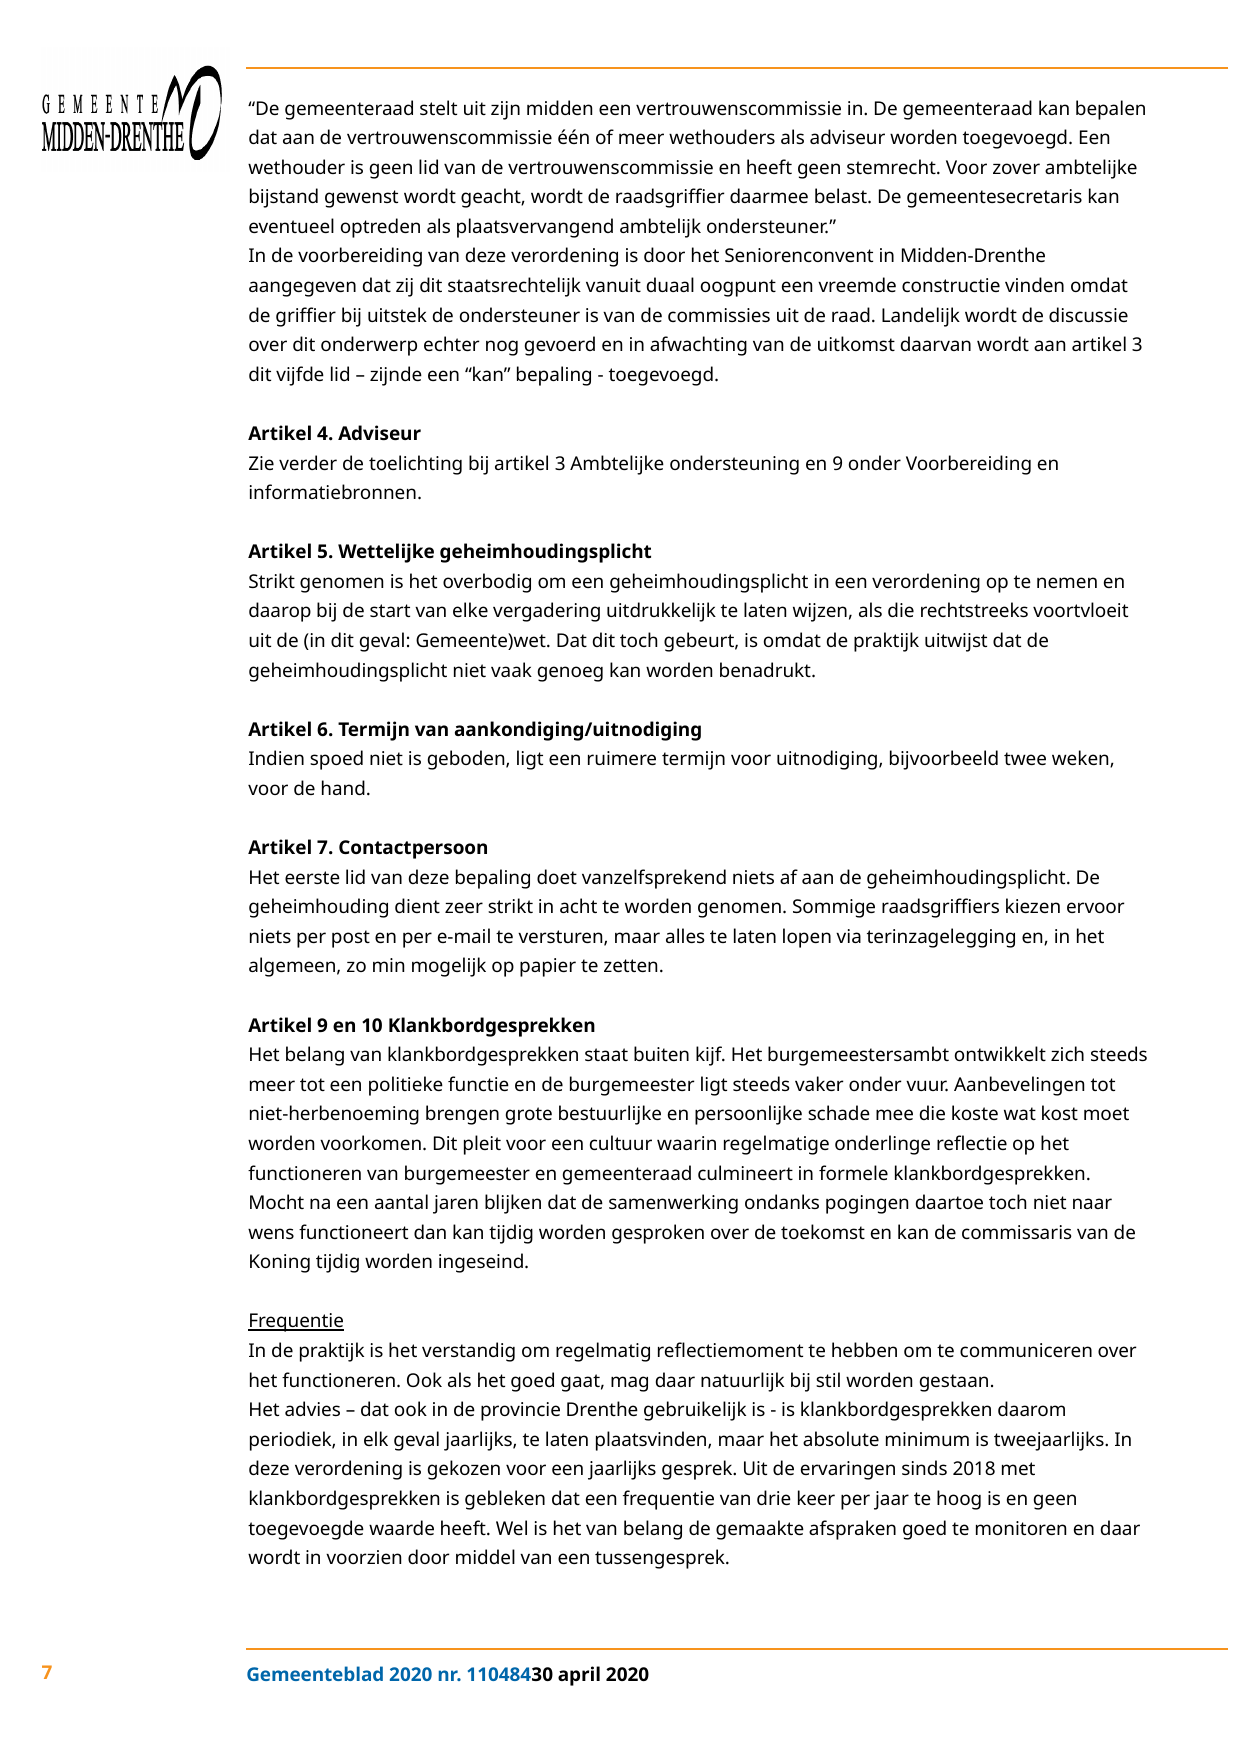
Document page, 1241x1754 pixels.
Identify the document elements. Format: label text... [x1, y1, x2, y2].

picture [41, 47, 231, 172]
text Artikel 5. Wettelijke geheimhoudingsplicht [248, 538, 1152, 564]
text Frequentie [248, 1308, 1152, 1333]
text Artikel 7. Contactpersoon [248, 834, 1152, 860]
text Het advies – dat ook in de provincie Drenthe gebruikelijk is - is klankbordgesprekken daarom periodiek, in elk geval jaarlijks, te laten plaatsvinden, maar het absolute minimum is tweejaarlijks. In deze verordening is gekozen voor een jaarlijks gesprek. Uit de ervaringen sinds 2018 met klankbordgesprekken is gebleken dat een frequentie van drie keer per jaar te hoog is en geen toegevoegde waarde heeft. Wel is het van belang de gemaakte afspraken goed te monitoren en daar wordt in voorzien door middel van een tussengesprek. [248, 1396, 1152, 1570]
text Het eerste lid van deze bepaling doet vanzelfsprekend niets af aan de geheimhoudingsplicht. De geheimhouding dient zeer strikt in acht te worden genomen. Sommige raadsgriffiers kiezen ervoor niets per post en per e-mail te versturen, maar alles te laten lopen via terinzagelegging en, in het algemeen, zo min mogelijk op papier te zetten. [248, 864, 1152, 978]
text Indien spoed niet is geboden, ligt een ruimere termijn voor uitnodiging, bijvoorbeeld twee weken, voor de hand. [248, 746, 1152, 801]
text “De gemeenteraad stelt uit zijn midden een vertrouwenscommissie in. De gemeenteraad kan bepalen dat aan de vertrouwenscommissie één of meer wethouders als adviseur worden toegevoegd. Een wethouder is geen lid van de vertrouwenscommissie en heeft geen stemrecht. Voor zover ambtelijke bijstand gewenst wordt geacht, wordt de raadsgriffier daarmee belast. De gemeentesecretaris kan eventueel optreden als plaatsvervangend ambtelijk ondersteuner.” [248, 95, 1152, 239]
text Zie verder de toelichting bij artikel 3 Ambtelijke ondersteuning en 9 onder Voorbereiding en informatiebronnen. [248, 450, 1152, 505]
text In de praktijk is het verstandig om regelmatig reflectiemoment te hebben om te communiceren over het functioneren. Ook als het goed gaat, mag daar natuurlijk bij stil worden gestaan. [248, 1337, 1152, 1393]
text Het belang van klankbordgesprekken staat buiten kijf. Het burgemeestersambt ontwikkelt zich steeds meer tot een politieke functie en de burgemeester ligt steeds vaker onder vuur. Aanbevelingen tot niet-herbenoeming brengen grote bestuurlijke en persoonlijke schade mee die koste wat kost moet worden voorkomen. Dit pleit voor een cultuur waarin regelmatige onderlinge reflectie op het functioneren van burgemeester en gemeenteraad culmineert in formele klankbordgesprekken. Mocht na een aantal jaren blijken dat de samenwerking ondanks pogingen daartoe toch niet naar wens functioneert dan kan tijdig worden gesproken over de toekomst en kan de commissaris van de Koning tijdig worden ingeseind. [248, 1041, 1152, 1274]
text Strikt genomen is het overbodig om een geheimhoudingsplicht in een verordening op te nemen en daarop bij de start van elke vergadering uitdrukkelijk te laten wijzen, als die rechtstreeks voortvloeit uit de (in dit geval: Gemeente)wet. Dat dit toch gebeurt, is omdat de praktijk uitwijst dat de geheimhoudingsplicht niet vaak genoeg kan worden benadrukt. [248, 568, 1152, 683]
text Artikel 9 en 10 Klankbordgesprekken [248, 1012, 1152, 1038]
text Artikel 4. Adviseur [248, 420, 1152, 446]
text In de voorbereiding van deze verordening is door het Seniorenconvent in Midden-Drenthe aangegeven dat zij dit staatsrechtelijk vanuit duaal oogpunt een vreemde constructie vinden omdat de griffier bij uitstek de ondersteuner is van de commissies uit de raad. Landelijk wordt de discussie over dit onderwerp echter nog gevoerd en in afwachting van de uitkomst daarvan wordt aan artikel 3 dit vijfde lid – zijnde een “kan” bepaling - toegevoegd. [248, 243, 1152, 387]
text Artikel 6. Termijn van aankondiging/uitnodiging [248, 716, 1152, 742]
